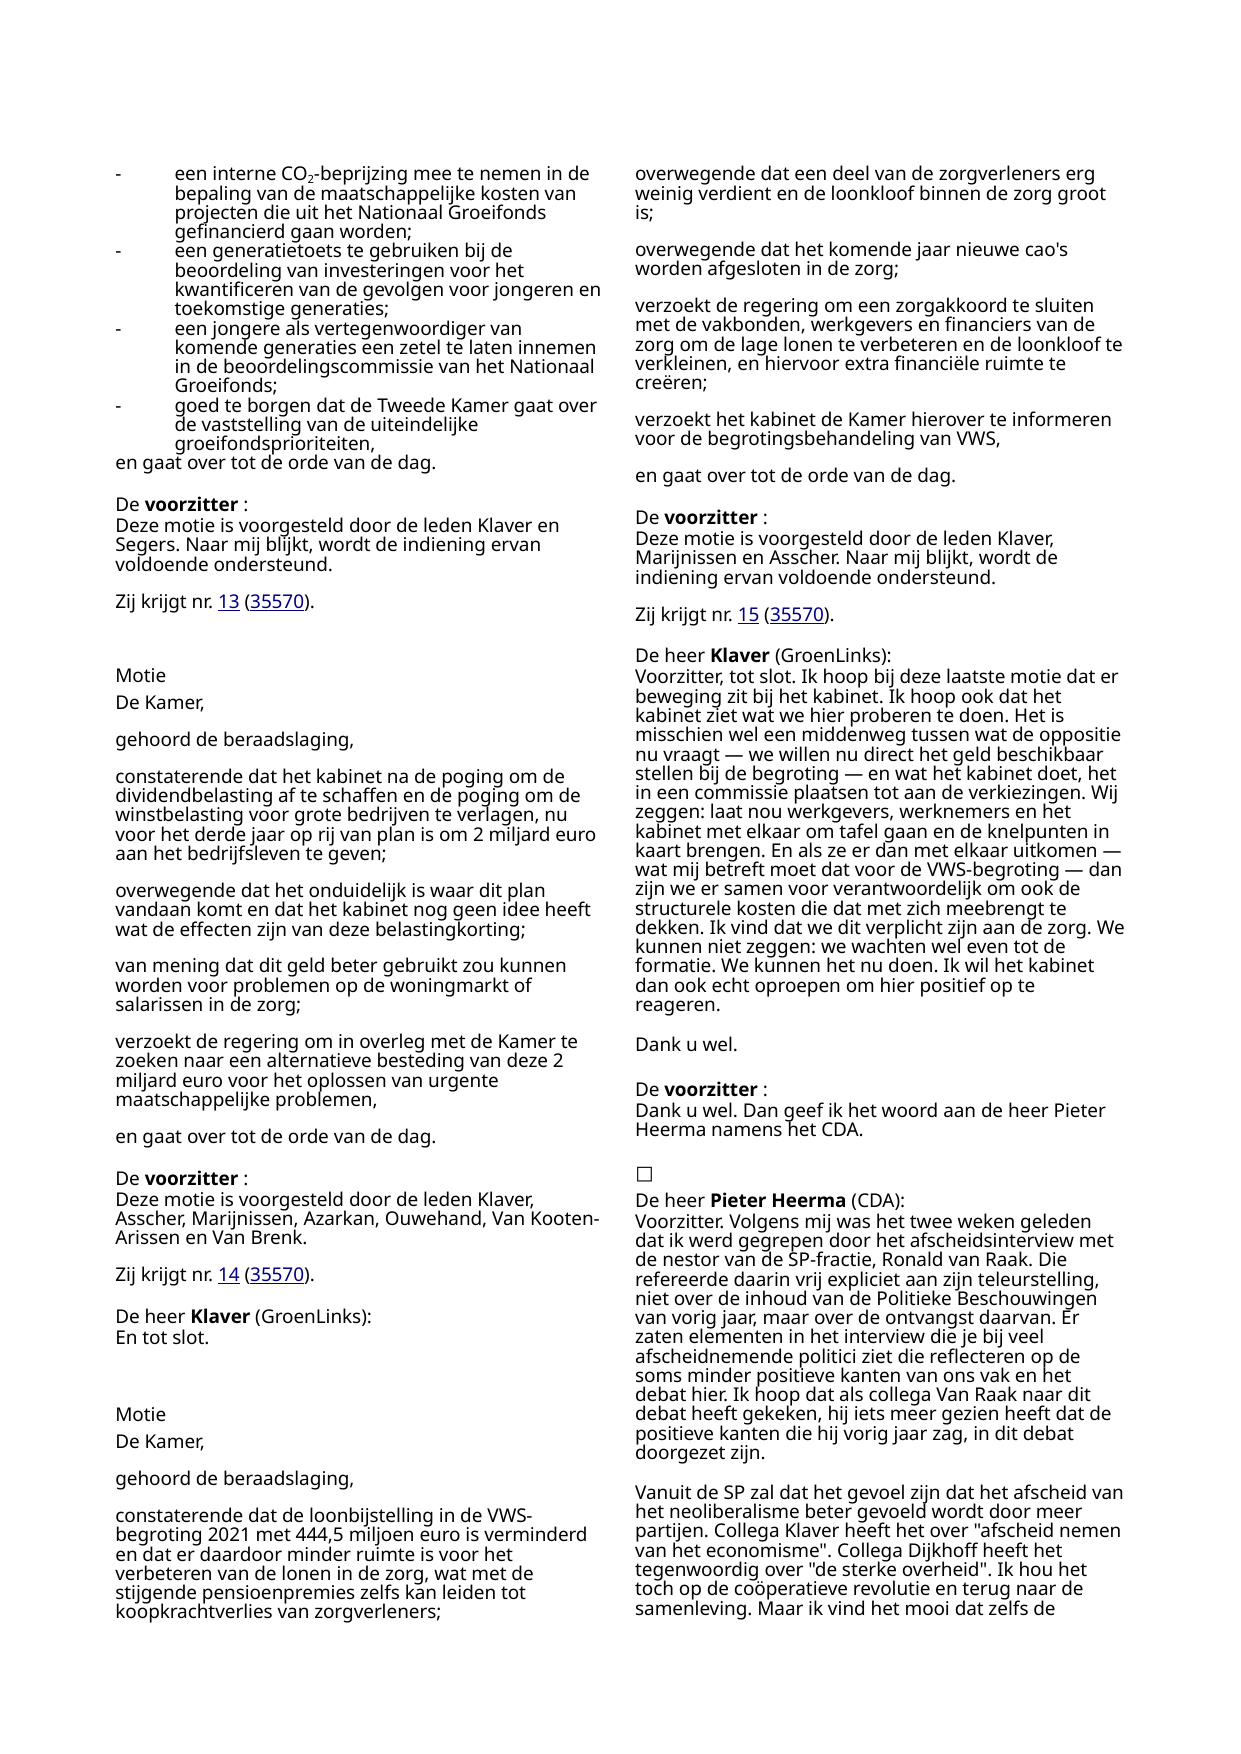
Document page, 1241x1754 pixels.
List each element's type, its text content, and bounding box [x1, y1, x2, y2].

list een generatietoets te gebruiken bij de beoordeling van investeringen voor het kwantificeren van de gevolgen voor jongeren en toekomstige generaties; [115, 242, 605, 319]
text gehoord de beraadslaging, [115, 1470, 605, 1489]
text overwegende dat een deel van de zorgverleners erg weinig verdient en de loonkloof binnen de zorg groot is; [635, 165, 1125, 223]
text van mening dat dit geld beter gebruikt zou kunnen worden voor problemen op de woningmarkt of salarissen in de zorg; [115, 957, 605, 1015]
text constaterende dat de loonbijstelling in de VWS-begroting 2021 met 444,5 miljoen euro is verminderd en dat er daardoor minder ruimte is voor het verbeteren van de lonen in de zorg, wat met de stijgende pensioenpremies zelfs kan leiden tot koopkrachtverlies van zorgverleners; [115, 1507, 605, 1623]
text En tot slot. [115, 1329, 605, 1348]
text Vanuit de SP zal dat het gevoel zijn dat het afscheid van het neoliberalisme beter gevoeld wordt door meer partijen. Collega Klaver heeft het over "afscheid nemen van het economisme". Collega Dijkhoff heeft het tegenwoordig over "de sterke overheid". Ik hou het toch op de coöperatieve revolutie en terug naar de samenleving. Maar ik vind het mooi dat zelfs de [635, 1484, 1125, 1619]
text Dank u wel. [635, 1036, 1125, 1055]
text De voorzitter : [635, 1076, 1125, 1102]
text Voorzitter, tot slot. Ik hoop bij deze laatste motie dat er beweging zit bij het kabinet. Ik hoop ook dat het kabinet ziet wat we hier proberen te doen. Het is misschien wel een middenweg tussen wat de oppositie nu vraagt — we willen nu direct het geld beschikbaar stellen bij de begroting — en wat het kabinet doet, het in een commissie plaatsen tot aan de verkiezingen. Wij zeggen: laat nou werkgevers, werknemers en het kabinet met elkaar om tafel gaan en de knelpunten in kaart brengen. En als ze er dan met elkaar uitkomen — wat mij betreft moet dat voor de VWS-begroting — dan zijn we er samen voor verantwoordelijk om ook de structurele kosten die dat met zich meebrengt te dekken. Ik vind dat we dit verplicht zijn aan de zorg. We kunnen niet zeggen: we wachten wel even tot de formatie. We kunnen het nu doen. Ik wil het kabinet dan ook echt oproepen om hier positief op te reageren. [635, 668, 1125, 1015]
text verzoekt het kabinet de Kamer hierover te informeren voor de begrotingsbehandeling van VWS, [635, 411, 1125, 450]
text De Kamer, [115, 1433, 605, 1452]
text Zij krijgt nr. 13 (35570). [115, 593, 605, 612]
text overwegende dat het onduidelijk is waar dit plan vandaan komt en dat het kabinet nog geen idee heeft wat de effecten zijn van deze belastingkorting; [115, 882, 605, 940]
text ⬜ [635, 1161, 1125, 1187]
list een interne CO2-beprijzing mee te nemen in de bepaling van de maatschappelijke kosten van projecten die uit het Nationaal Groeifonds gefinancierd gaan worden; [115, 165, 605, 242]
text De heer Klaver (GroenLinks): [115, 1303, 605, 1329]
text Dank u wel. Dan geef ik het woord aan de heer Pieter Heerma namens het CDA. [635, 1102, 1125, 1140]
text constaterende dat het kabinet na de poging om de dividendbelasting af te schaffen en de poging om de winstbelasting voor grote bedrijven te verlagen, nu voor het derde jaar op rij van plan is om 2 miljard euro aan het bedrijfsleven te geven; [115, 768, 605, 864]
text verzoekt de regering om in overleg met de Kamer te zoeken naar een alternatieve besteding van deze 2 miljard euro voor het oplossen van urgente maatschappelijke problemen, [115, 1033, 605, 1110]
text gehoord de beraadslaging, [115, 731, 605, 750]
text De voorzitter : [115, 491, 605, 517]
text overwegende dat het komende jaar nieuwe cao's worden afgesloten in de zorg; [635, 241, 1125, 279]
text en gaat over tot de orde van de dag. [635, 467, 1125, 487]
text verzoekt de regering om een zorgakkoord te sluiten met de vakbonden, werkgevers en financiers van de zorg om de lage lonen te verbeteren en de loonkloof te verkleinen, en hiervoor extra financiële ruimte te creëren; [635, 297, 1125, 393]
text Deze motie is voorgesteld door de leden Klaver en Segers. Naar mij blijkt, wordt de indiening ervan voldoende ondersteund. [115, 517, 605, 575]
list een jongere als vertegenwoordiger van komende generaties een zetel te laten innemen in de beoordelingscommissie van het Nationaal Groeifonds; [115, 319, 605, 397]
text De heer Klaver (GroenLinks): [635, 643, 1125, 668]
text en gaat over tot de orde van de dag. [115, 1128, 605, 1147]
text De Kamer, [115, 694, 605, 713]
text Zij krijgt nr. 14 (35570). [115, 1266, 605, 1285]
text Zij krijgt nr. 15 (35570). [635, 606, 1125, 625]
text De voorzitter : [635, 504, 1125, 530]
text Deze motie is voorgesteld door de leden Klaver, Asscher, Marijnissen, Azarkan, Ouwehand, Van Kooten-Arissen en Van Brenk. [115, 1191, 605, 1248]
text De voorzitter : [115, 1165, 605, 1191]
text De heer Pieter Heerma (CDA): [635, 1187, 1125, 1213]
text Deze motie is voorgesteld door de leden Klaver, Marijnissen en Asscher. Naar mij blijkt, wordt de indiening ervan voldoende ondersteund. [635, 530, 1125, 588]
list goed te borgen dat de Tweede Kamer gaat over de vaststelling van de uiteindelijke groeifondsprioriteiten, [115, 397, 605, 454]
text Voorzitter. Volgens mij was het twee weken geleden dat ik werd gegrepen door het afscheidsinterview met de nestor van de SP-fractie, Ronald van Raak. Die refereerde daarin vrij expliciet aan zijn teleurstelling, niet over de inhoud van de Politieke Beschouwingen van vorig jaar, maar over de ontvangst daarvan. Er zaten elementen in het interview die je bij veel afscheidnemende politici ziet die reflecteren op de soms minder positieve kanten van ons vak en het debat hier. Ik hoop dat als collega Van Raak naar dit debat heeft gekeken, hij iets meer gezien heeft dat de positieve kanten die hij vorig jaar zag, in dit debat doorgezet zijn. [635, 1213, 1125, 1463]
text Motie [115, 1402, 605, 1427]
text en gaat over tot de orde van de dag. [115, 454, 605, 474]
text Motie [115, 662, 605, 688]
